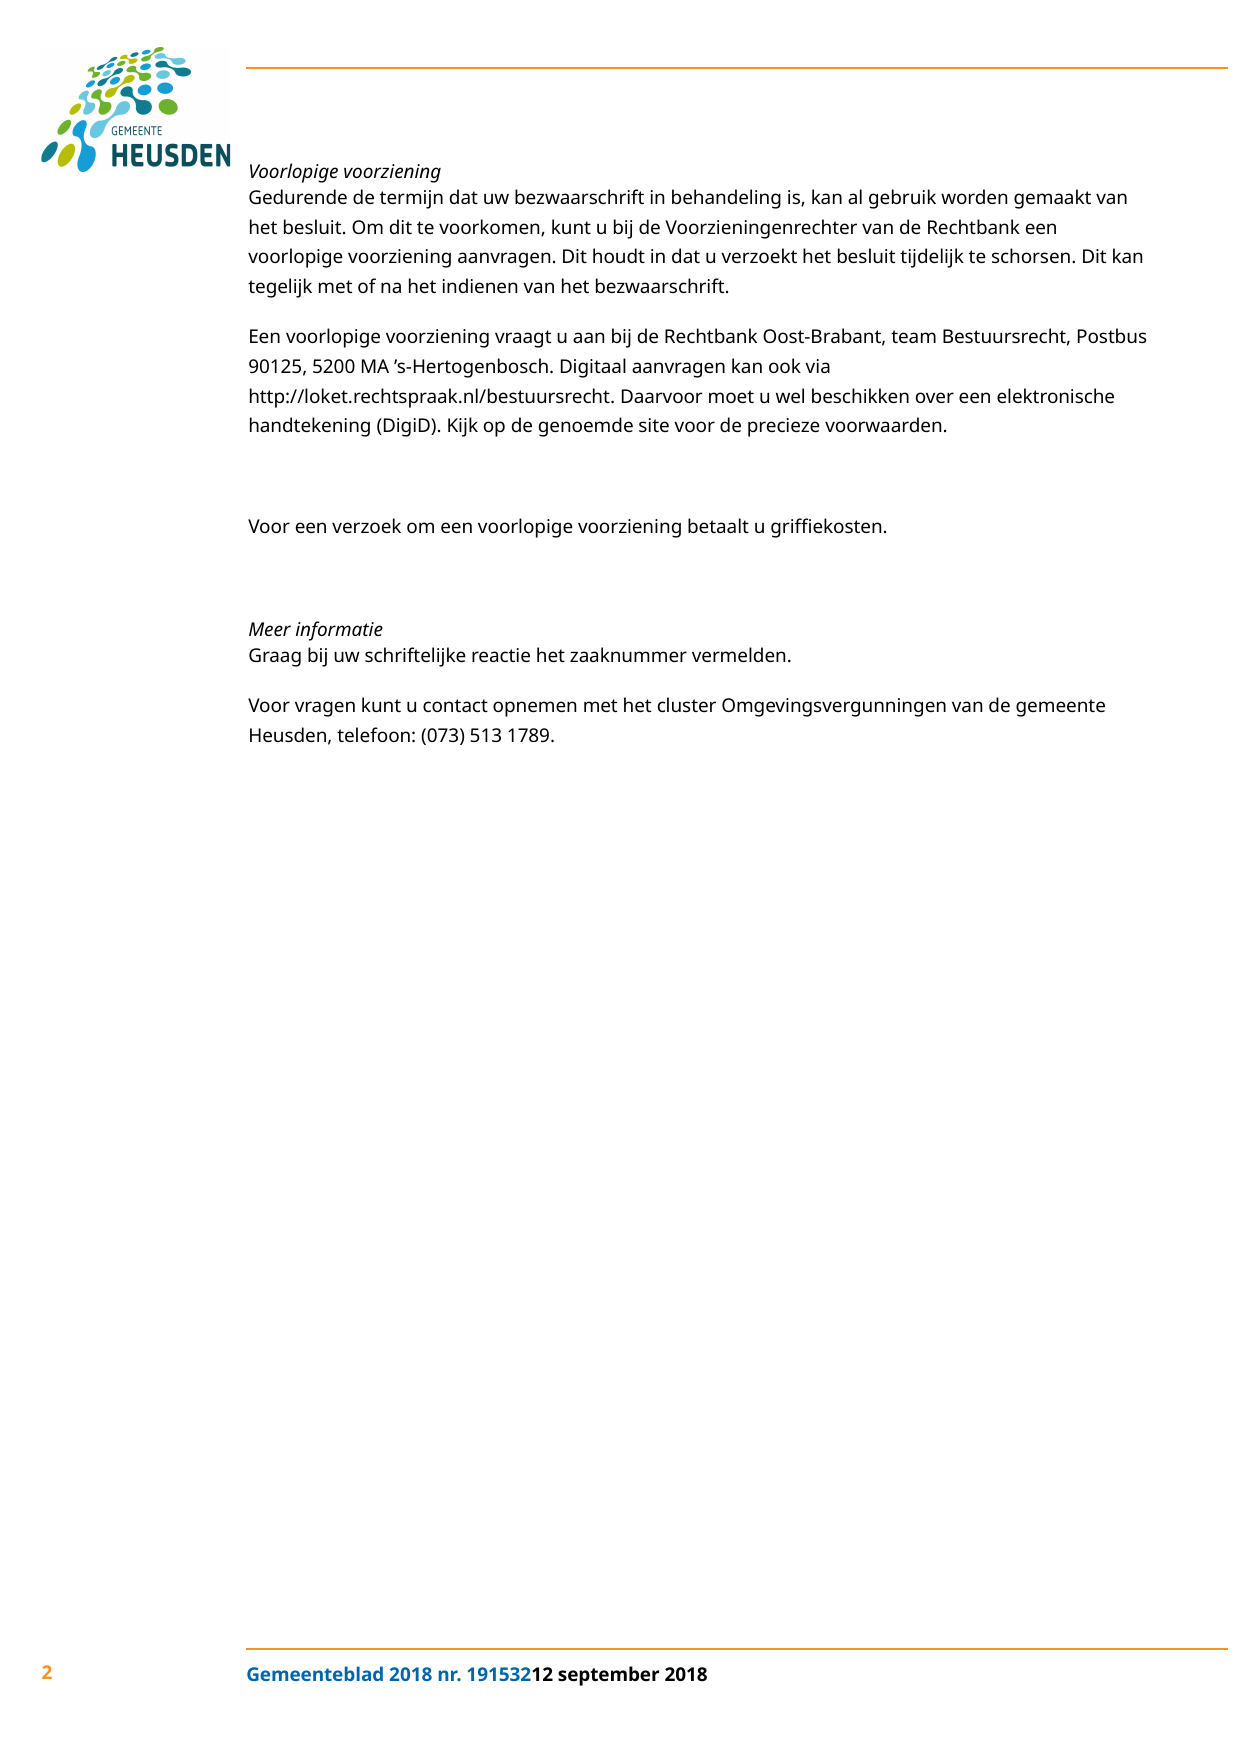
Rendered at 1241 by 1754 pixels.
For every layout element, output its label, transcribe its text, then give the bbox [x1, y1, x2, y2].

text Graag bij uw schriftelijke reactie het zaaknummer vermelden. [248, 642, 1152, 668]
text Gedurende de termijn dat uw bezwaarschrift in behandeling is, kan al gebruik worden gemaakt van het besluit. Om dit te voorkomen, kunt u bij de Voorzieningenrechter van de Rechtbank een voorlopige voorziening aanvragen. Dit houdt in dat u verzoekt het besluit tijdelijk te schorsen. Dit kan tegelijk met of na het indienen van het bezwaarschrift. [248, 184, 1152, 299]
text Meer informatie [248, 616, 1152, 642]
text Voorlopige voorziening [248, 159, 1152, 184]
text Een voorlopige voorziening vraagt u aan bij de Rechtbank Oost-Brabant, team Bestuursrecht, Postbus 90125, 5200 MA ’s-Hertogenbosch. Digitaal aanvragen kan ook via http://loket.rechtspraak.nl/bestuursrecht. Daarvoor moet u wel beschikken over een elektronische handtekening (DigiD). Kijk op de genoemde site voor de precieze voorwaarden. [248, 324, 1152, 438]
text Voor een verzoek om een voorlopige voorziening betaalt u griffiekosten. [248, 513, 1152, 539]
text Voor vragen kunt u contact opnemen met het cluster Omgevingsvergunningen van de gemeente Heusden, telefoon: (073) 513 1789. [248, 693, 1152, 748]
picture [41, 47, 231, 172]
